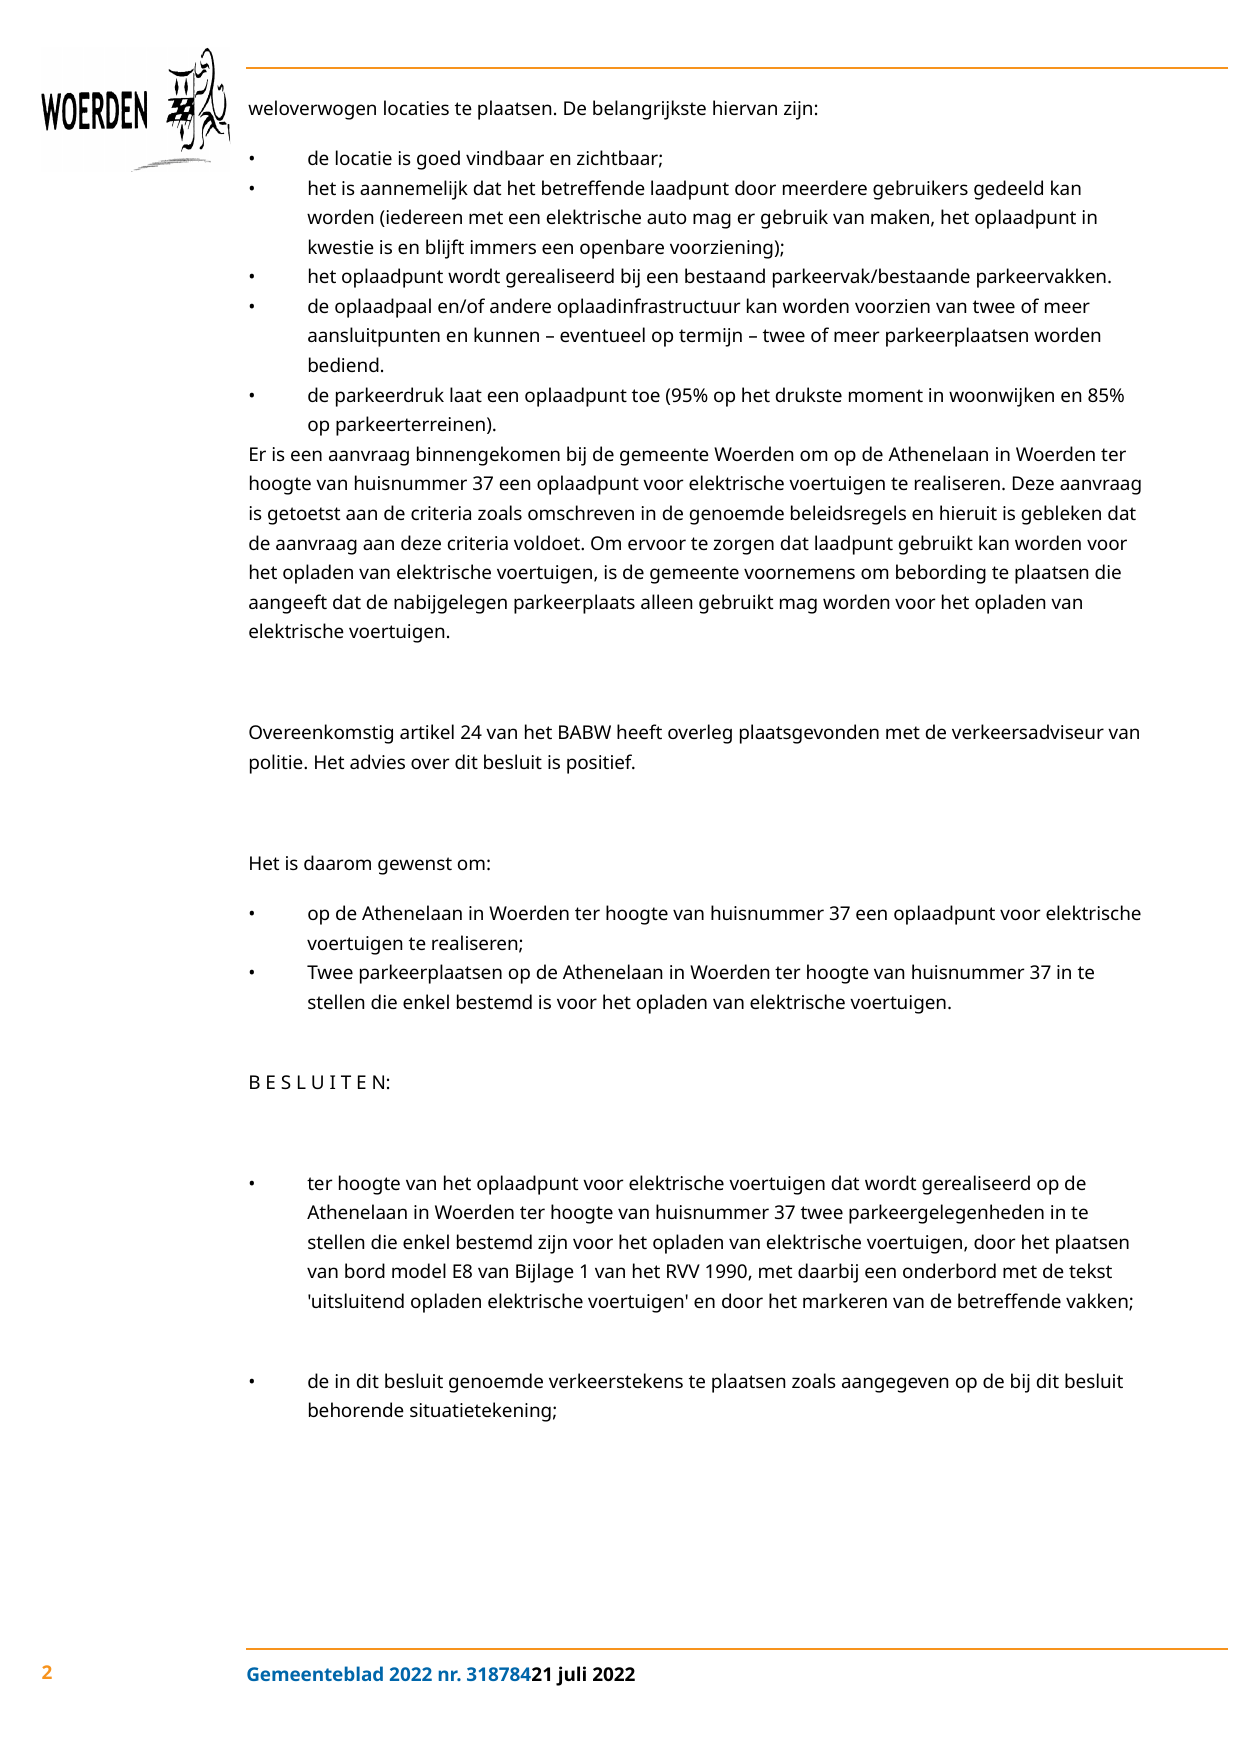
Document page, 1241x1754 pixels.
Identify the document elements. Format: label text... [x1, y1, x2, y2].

list de parkeerdruk laat een oplaadpunt toe (95% op het drukste moment in woonwijken en 85% op parkeerterreinen). [248, 382, 1152, 437]
list Twee parkeerplaatsen op de Athenelaan in Woerden ter hoogte van huisnummer 37 in te stellen die enkel bestemd is voor het opladen van elektrische voertuigen. [248, 959, 1152, 1015]
picture [41, 47, 231, 172]
list ter hoogte van het oplaadpunt voor elektrische voertuigen dat wordt gerealiseerd op de Athenelaan in Woerden ter hoogte van huisnummer 37 twee parkeergelegenheden in te stellen die enkel bestemd zijn voor het opladen van elektrische voertuigen, door het plaatsen van bord model E8 van Bijlage 1 van het RVV 1990, met daarbij een onderbord met de tekst 'uitsluitend opladen elektrische voertuigen' en door het markeren van de betreffende vakken; [248, 1170, 1152, 1314]
list de in dit besluit genoemde verkeerstekens te plaatsen zoals aangegeven op de bij dit besluit behorende situatietekening; [248, 1368, 1152, 1423]
list op de Athenelaan in Woerden ter hoogte van huisnummer 37 een oplaadpunt voor elektrische voertuigen te realiseren; [248, 900, 1152, 956]
list het oplaadpunt wordt gerealiseerd bij een bestaand parkeervak/bestaande parkeervakken. [248, 263, 1152, 289]
text Het is daarom gewenst om: [248, 850, 1152, 876]
list de locatie is goed vindbaar en zichtbaar; [248, 145, 1152, 171]
text Er is een aanvraag binnengekomen bij de gemeente Woerden om op de Athenelaan in Woerden ter hoogte van huisnummer 37 een oplaadpunt voor elektrische voertuigen te realiseren. Deze aanvraag is getoetst aan de criteria zoals omschreven in de genoemde beleidsregels en hieruit is gebleken dat de aanvraag aan deze criteria voldoet. Om ervoor te zorgen dat laadpunt gebruikt kan worden voor het opladen van elektrische voertuigen, is de gemeente voornemens om bebording te plaatsen die aangeeft dat de nabijgelegen parkeerplaats alleen gebruikt mag worden voor het opladen van elektrische voertuigen. [248, 441, 1152, 644]
list het is aannemelijk dat het betreffende laadpunt door meerdere gebruikers gedeeld kan worden (iedereen met een elektrische auto mag er gebruik van maken, het oplaadpunt in kwestie is en blijft immers een openbare voorziening); [248, 175, 1152, 260]
text B E S L U I T E N: [248, 1069, 1152, 1095]
text Overeenkomstig artikel 24 van het BABW heeft overleg plaatsgevonden met de verkeersadviseur van politie. Het advies over dit besluit is positief. [248, 719, 1152, 775]
text weloverwogen locaties te plaatsen. De belangrijkste hiervan zijn: [248, 95, 1152, 121]
list de oplaadpaal en/of andere oplaadinfrastructuur kan worden voorzien van twee of meer aansluitpunten en kunnen – eventueel op termijn – twee of meer parkeerplaatsen worden bediend. [248, 293, 1152, 378]
